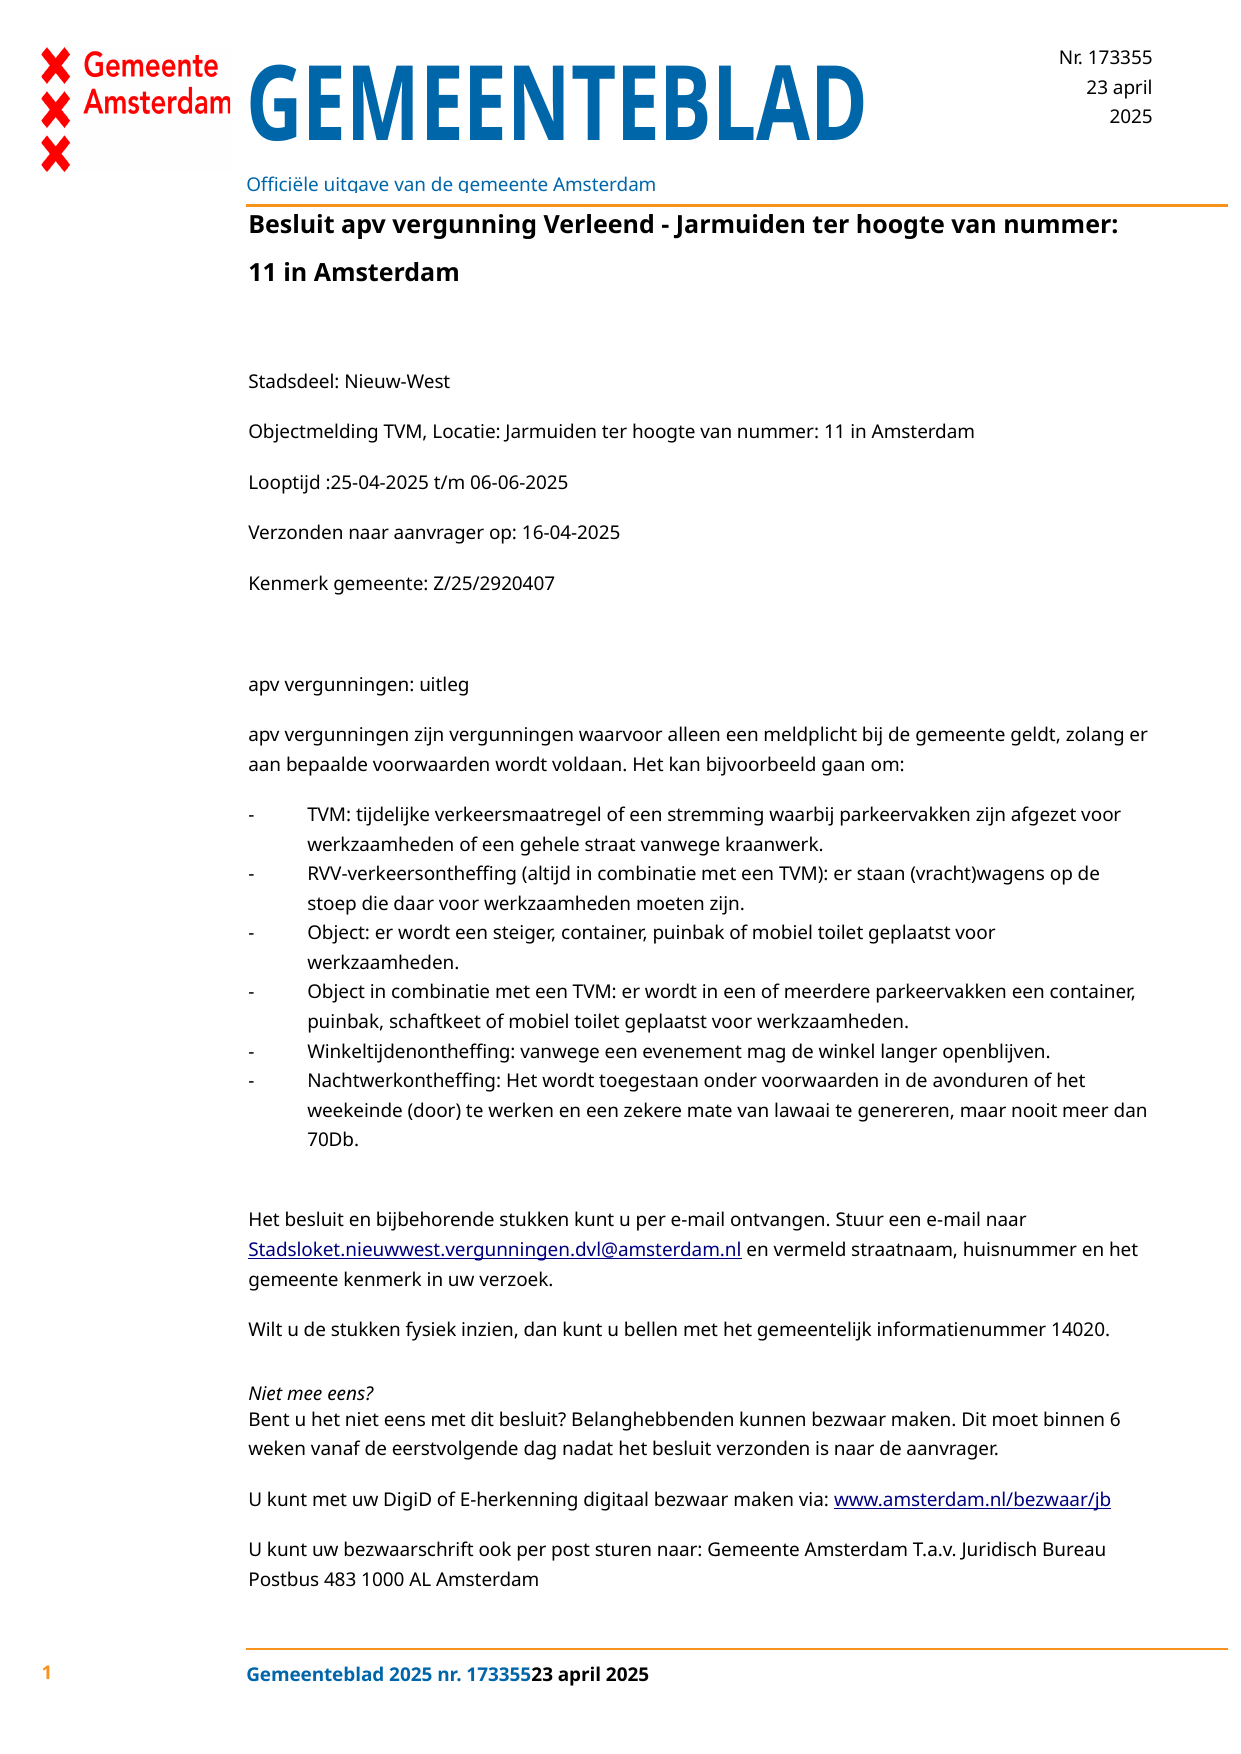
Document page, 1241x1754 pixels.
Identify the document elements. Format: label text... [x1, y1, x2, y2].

text Looptijd :25-04-2025 t/m 06-06-2025 [248, 469, 1152, 495]
text Het besluit en bijbehorende stukken kunt u per e-mail ontvangen. Stuur een e-mail naar Stadsloket.nieuwwest.vergunningen.dvl@amsterdam.nl en vermeld straatnaam, huisnummer en het gemeente kenmerk in uw verzoek. [248, 1207, 1152, 1292]
text Objectmelding TVM, Locatie: Jarmuiden ter hoogte van nummer: 11 in Amsterdam [248, 419, 1152, 444]
list TVM: tijdelijke verkeersmaatregel of een stremming waarbij parkeervakken zijn afgezet voor werkzaamheden of een gehele straat vanwege kraanwerk. [248, 801, 1152, 857]
text Niet mee eens? [248, 1380, 1152, 1406]
text Verzonden naar aanvrager op: 16-04-2025 [248, 519, 1152, 545]
list Winkeltijdenontheffing: vanwege een evenement mag de winkel langer openblijven. [248, 1038, 1152, 1064]
picture [41, 47, 231, 172]
text Kenmerk gemeente: Z/25/2920407 [248, 570, 1152, 596]
text apv vergunningen: uitleg [248, 671, 1152, 697]
text Besluit apv vergunning Verleend - Jarmuiden ter hoogte van nummer: 11 in Amsterdam [248, 207, 1152, 288]
list RVV-verkeersontheffing (altijd in combinatie met een TVM): er staan (vracht)wagens op de stoep die daar voor werkzaamheden moeten zijn. [248, 860, 1152, 916]
list Object in combinatie met een TVM: er wordt in een of meerdere parkeervakken een container, puinbak, schaftkeet of mobiel toilet geplaatst voor werkzaamheden. [248, 979, 1152, 1034]
text Stadsdeel: Nieuw-West [248, 368, 1152, 394]
text apv vergunningen zijn vergunningen waarvoor alleen een meldplicht bij de gemeente geldt, zolang er aan bepaalde voorwaarden wordt voldaan. Het kan bijvoorbeeld gaan om: [248, 721, 1152, 777]
text Wilt u de stukken fysiek inzien, dan kunt u bellen met het gemeentelijk informatienummer 14020. [248, 1316, 1152, 1342]
text U kunt uw bezwaarschrift ook per post sturen naar: Gemeente Amsterdam T.a.v. Juridisch Bureau Postbus 483 1000 AL Amsterdam [248, 1536, 1152, 1592]
list Nachtwerkontheffing: Het wordt toegestaan onder voorwaarden in de avonduren of het weekeinde (door) te werken en een zekere mate van lawaai te genereren, maar nooit meer dan 70Db. [248, 1067, 1152, 1152]
list Object: er wordt een steiger, container, puinbak of mobiel toilet geplaatst voor werkzaamheden. [248, 919, 1152, 975]
text Bent u het niet eens met dit besluit? Belanghebbenden kunnen bezwaar maken. Dit moet binnen 6 weken vanaf de eerstvolgende dag nadat het besluit verzonden is naar de aanvrager. [248, 1406, 1152, 1461]
text U kunt met uw DigiD of E-herkenning digitaal bezwaar maken via: www.amsterdam.nl/bezwaar/jb [248, 1486, 1152, 1512]
